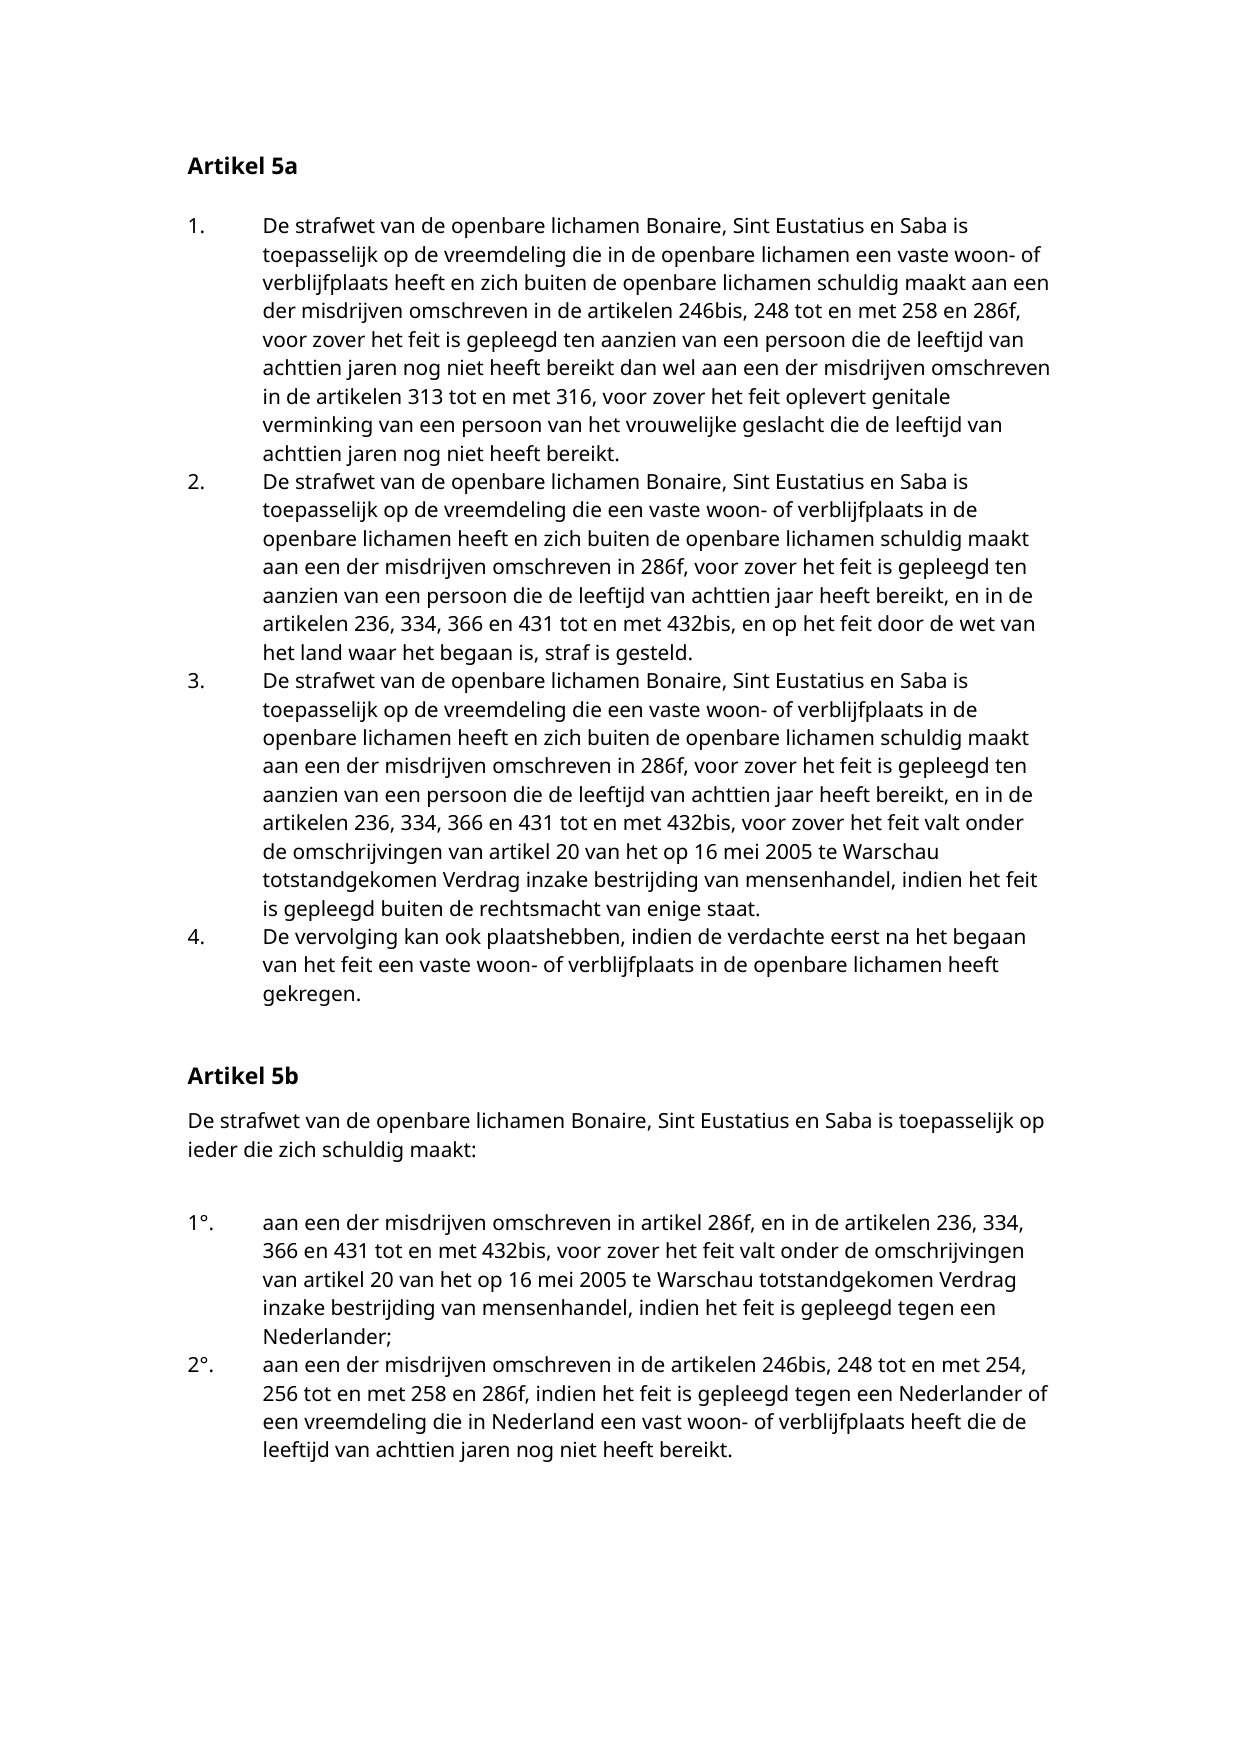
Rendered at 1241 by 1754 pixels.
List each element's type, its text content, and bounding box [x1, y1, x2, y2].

subtitle Artikel 5a [187, 150, 1053, 181]
text De strafwet van de openbare lichamen Bonaire, Sint Eustatius en Saba is toepasselijk op ieder die zich schuldig maakt: [187, 1106, 1053, 1163]
list De strafwet van de openbare lichamen Bonaire, Sint Eustatius en Saba is toepasselijk op de vreemdeling die in de openbare lichamen een vaste woon- of verblijfplaats heeft en zich buiten de openbare lichamen schuldig maakt aan een der misdrijven omschreven in de artikelen 246bis, 248 tot en met 258 en 286f, voor zover het feit is gepleegd ten aanzien van een persoon die de leeftijd van achttien jaren nog niet heeft bereikt dan wel aan een der misdrijven omschreven in de artikelen 313 tot en met 316, voor zover het feit oplevert genitale verminking van een persoon van het vrouwelijke geslacht die de leeftijd van achttien jaren nog niet heeft bereikt. [187, 211, 1053, 467]
list aan een der misdrijven omschreven in artikel 286f, en in de artikelen 236, 334, 366 en 431 tot en met 432bis, voor zover het feit valt onder de omschrijvingen van artikel 20 van het op 16 mei 2005 te Warschau totstandgekomen Verdrag inzake bestrijding van mensenhandel, indien het feit is gepleegd tegen een Nederlander; [187, 1208, 1053, 1350]
list De strafwet van de openbare lichamen Bonaire, Sint Eustatius en Saba is toepasselijk op de vreemdeling die een vaste woon- of verblijfplaats in de openbare lichamen heeft en zich buiten de openbare lichamen schuldig maakt aan een der misdrijven omschreven in 286f, voor zover het feit is gepleegd ten aanzien van een persoon die de leeftijd van achttien jaar heeft bereikt, en in de artikelen 236, 334, 366 en 431 tot en met 432bis, voor zover het feit valt onder de omschrijvingen van artikel 20 van het op 16 mei 2005 te Warschau totstandgekomen Verdrag inzake bestrijding van mensenhandel, indien het feit is gepleegd buiten de rechtsmacht van enige staat. [187, 666, 1053, 922]
subtitle Artikel 5b [187, 1060, 1053, 1091]
list De strafwet van de openbare lichamen Bonaire, Sint Eustatius en Saba is toepasselijk op de vreemdeling die een vaste woon- of verblijfplaats in de openbare lichamen heeft en zich buiten de openbare lichamen schuldig maakt aan een der misdrijven omschreven in 286f, voor zover het feit is gepleegd ten aanzien van een persoon die de leeftijd van achttien jaar heeft bereikt, en in de artikelen 236, 334, 366 en 431 tot en met 432bis, en op het feit door de wet van het land waar het begaan is, straf is gesteld. [187, 467, 1053, 666]
list aan een der misdrijven omschreven in de artikelen 246bis, 248 tot en met 254, 256 tot en met 258 en 286f, indien het feit is gepleegd tegen een Nederlander of een vreemdeling die in Nederland een vast woon- of verblijfplaats heeft die de leeftijd van achttien jaren nog niet heeft bereikt. [187, 1350, 1053, 1464]
list De vervolging kan ook plaatshebben, indien de verdachte eerst na het begaan van het feit een vaste woon- of verblijfplaats in de openbare lichamen heeft gekregen. [187, 922, 1053, 1007]
